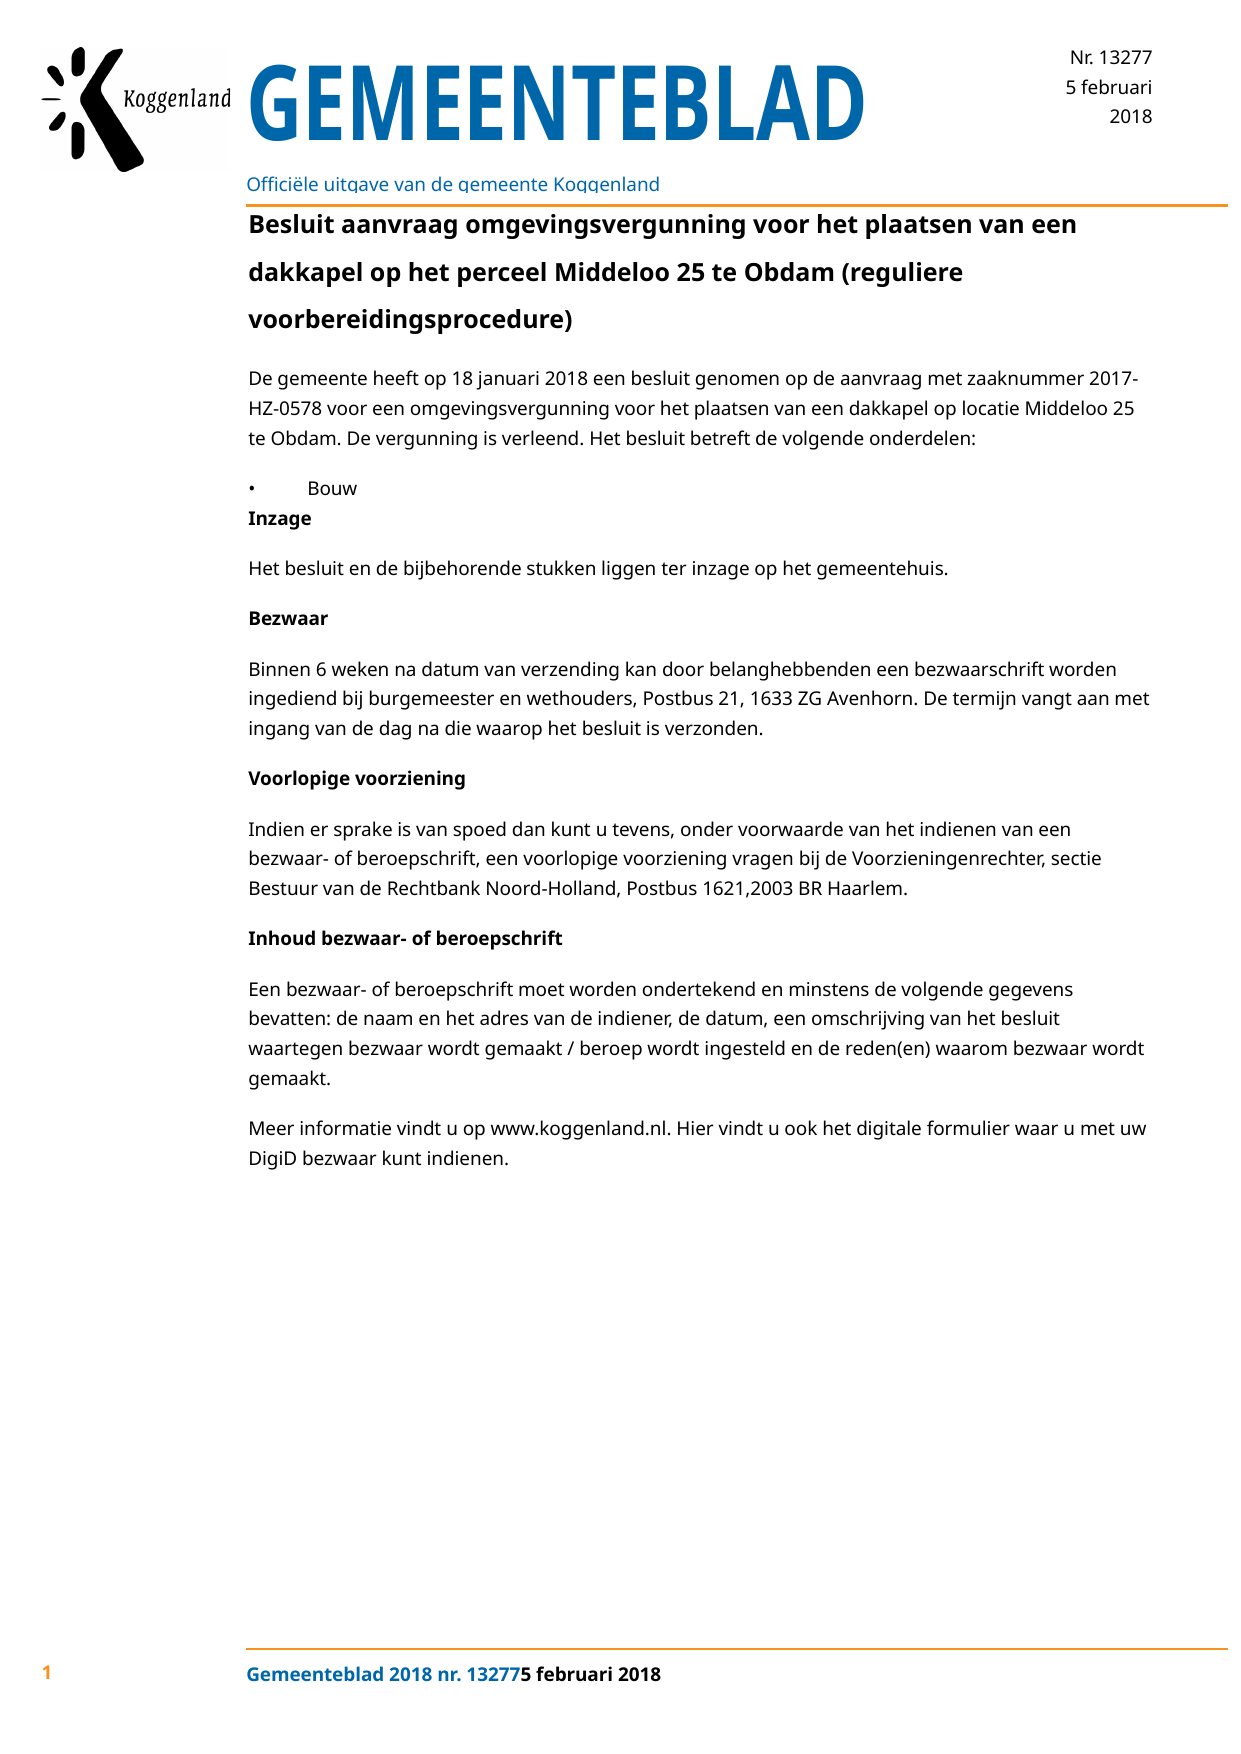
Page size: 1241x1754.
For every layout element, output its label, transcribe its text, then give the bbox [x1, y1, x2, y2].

text Inzage [248, 505, 1152, 530]
text Bezwaar [248, 606, 1152, 631]
text Besluit aanvraag omgevingsvergunning voor het plaatsen van een dakkapel op het perceel Middeloo 25 te Obdam (reguliere voorbereidingsprocedure) [248, 207, 1152, 336]
text Inhoud bezwaar- of beroepschrift [248, 926, 1152, 951]
text Indien er sprake is van spoed dan kunt u tevens, onder voorwaarde van het indienen van een bezwaar- of beroepschrift, een voorlopige voorziening vragen bij de Voorzieningenrechter, sectie Bestuur van de Rechtbank Noord-Holland, Postbus 1621,2003 BR Haarlem. [248, 816, 1152, 901]
text Voorlopige voorziening [248, 766, 1152, 791]
picture [41, 47, 231, 172]
text Binnen 6 weken na datum van verzending kan door belanghebbenden een bezwaarschrift worden ingediend bij burgemeester en wethouders, Postbus 21, 1633 ZG Avenhorn. De termijn vangt aan met ingang van de dag na die waarop het besluit is verzonden. [248, 656, 1152, 741]
list Bouw [248, 475, 1152, 501]
text Het besluit en de bijbehorende stukken liggen ter inzage op het gemeentehuis. [248, 555, 1152, 581]
text De gemeente heeft op 18 januari 2018 een besluit genomen op de aanvraag met zaaknummer 2017-HZ-0578 voor een omgevingsvergunning voor het plaatsen van een dakkapel op locatie Middeloo 25 te Obdam. De vergunning is verleend. Het besluit betreft de volgende onderdelen: [248, 366, 1152, 450]
text Meer informatie vindt u op www.koggenland.nl. Hier vindt u ook het digitale formulier waar u met uw DigiD bezwaar kunt indienen. [248, 1115, 1152, 1170]
text Een bezwaar- of beroepschrift moet worden ondertekend en minstens de volgende gegevens bevatten: de naam en het adres van de indiener, de datum, een omschrijving van het besluit waartegen bezwaar wordt gemaakt / beroep wordt ingesteld en de reden(en) waarom bezwaar wordt gemaakt. [248, 976, 1152, 1090]
